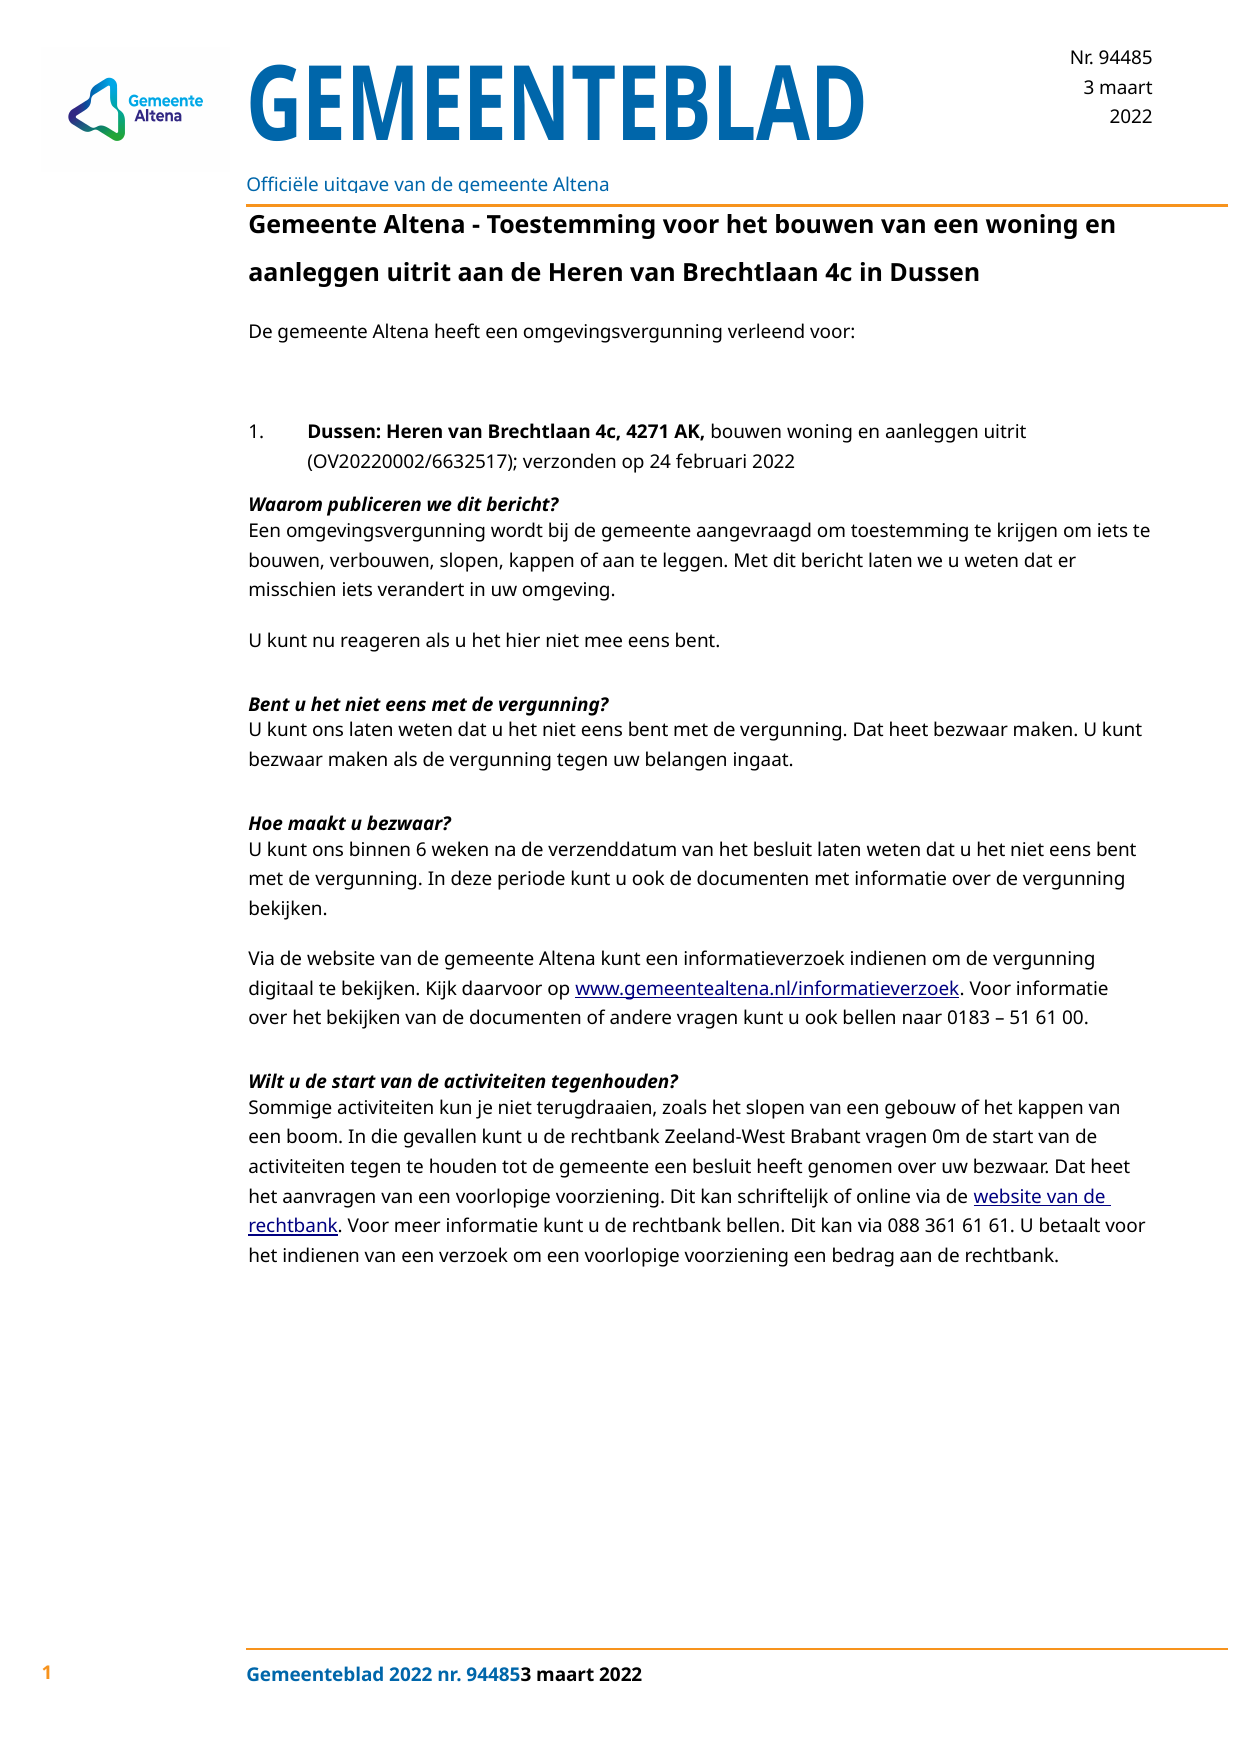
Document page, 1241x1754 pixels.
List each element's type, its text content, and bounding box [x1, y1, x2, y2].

text Wilt u de start van de activiteiten tegenhouden? [248, 1068, 1152, 1094]
text Bent u het niet eens met de vergunning? [248, 691, 1152, 716]
text Hoe maakt u bezwaar? [248, 810, 1152, 836]
text U kunt ons laten weten dat u het niet eens bent met de vergunning. Dat heet bezwaar maken. U kunt bezwaar maken als de vergunning tegen uw belangen ingaat. [248, 716, 1152, 772]
text Een omgevingsvergunning wordt bij de gemeente aangevraagd om toestemming te krijgen om iets te bouwen, verbouwen, slopen, kappen of aan te leggen. Met dit bericht laten we u weten dat er misschien iets verandert in uw omgeving. [248, 517, 1152, 602]
text Waarom publiceren we dit bericht? [248, 491, 1152, 517]
text U kunt ons binnen 6 weken na de verzenddatum van het besluit laten weten dat u het niet eens bent met de vergunning. In deze periode kunt u ook de documenten met informatie over de vergunning bekijken. [248, 836, 1152, 921]
text U kunt nu reageren als u het hier niet mee eens bent. [248, 627, 1152, 652]
text Sommige activiteiten kun je niet terugdraaien, zoals het slopen van een gebouw of het kappen van een boom. In die gevallen kunt u de rechtbank Zeeland-West Brabant vragen 0m de start van de activiteiten tegen te houden tot de gemeente een besluit heeft genomen over uw bezwaar. Dat heet het aanvragen van een voorlopige voorziening. Dit kan schriftelijk of online via de website van de rechtbank. Voor meer informatie kunt u de rechtbank bellen. Dit kan via 088 361 61 61. U betaalt voor het indienen van een verzoek om een voorlopige voorziening een bedrag aan de rechtbank. [248, 1094, 1152, 1268]
picture [41, 47, 231, 172]
text De gemeente Altena heeft een omgevingsvergunning verleend voor: [248, 318, 1152, 344]
list Dussen: Heren van Brechtlaan 4c, 4271 AK, bouwen woning en aanleggen uitrit (OV20220002/6632517); verzonden op 24 februari 2022 [248, 419, 1152, 474]
text Via de website van de gemeente Altena kunt een informatieverzoek indienen om de vergunning digitaal te bekijken. Kijk daarvoor op www.gemeentealtena.nl/informatieverzoek. Voor informatie over het bekijken van de documenten of andere vragen kunt u ook bellen naar 0183 – 51 61 00. [248, 945, 1152, 1030]
text Gemeente Altena - Toestemming voor het bouwen van een woning en aanleggen uitrit aan de Heren van Brechtlaan 4c in Dussen [248, 207, 1152, 288]
